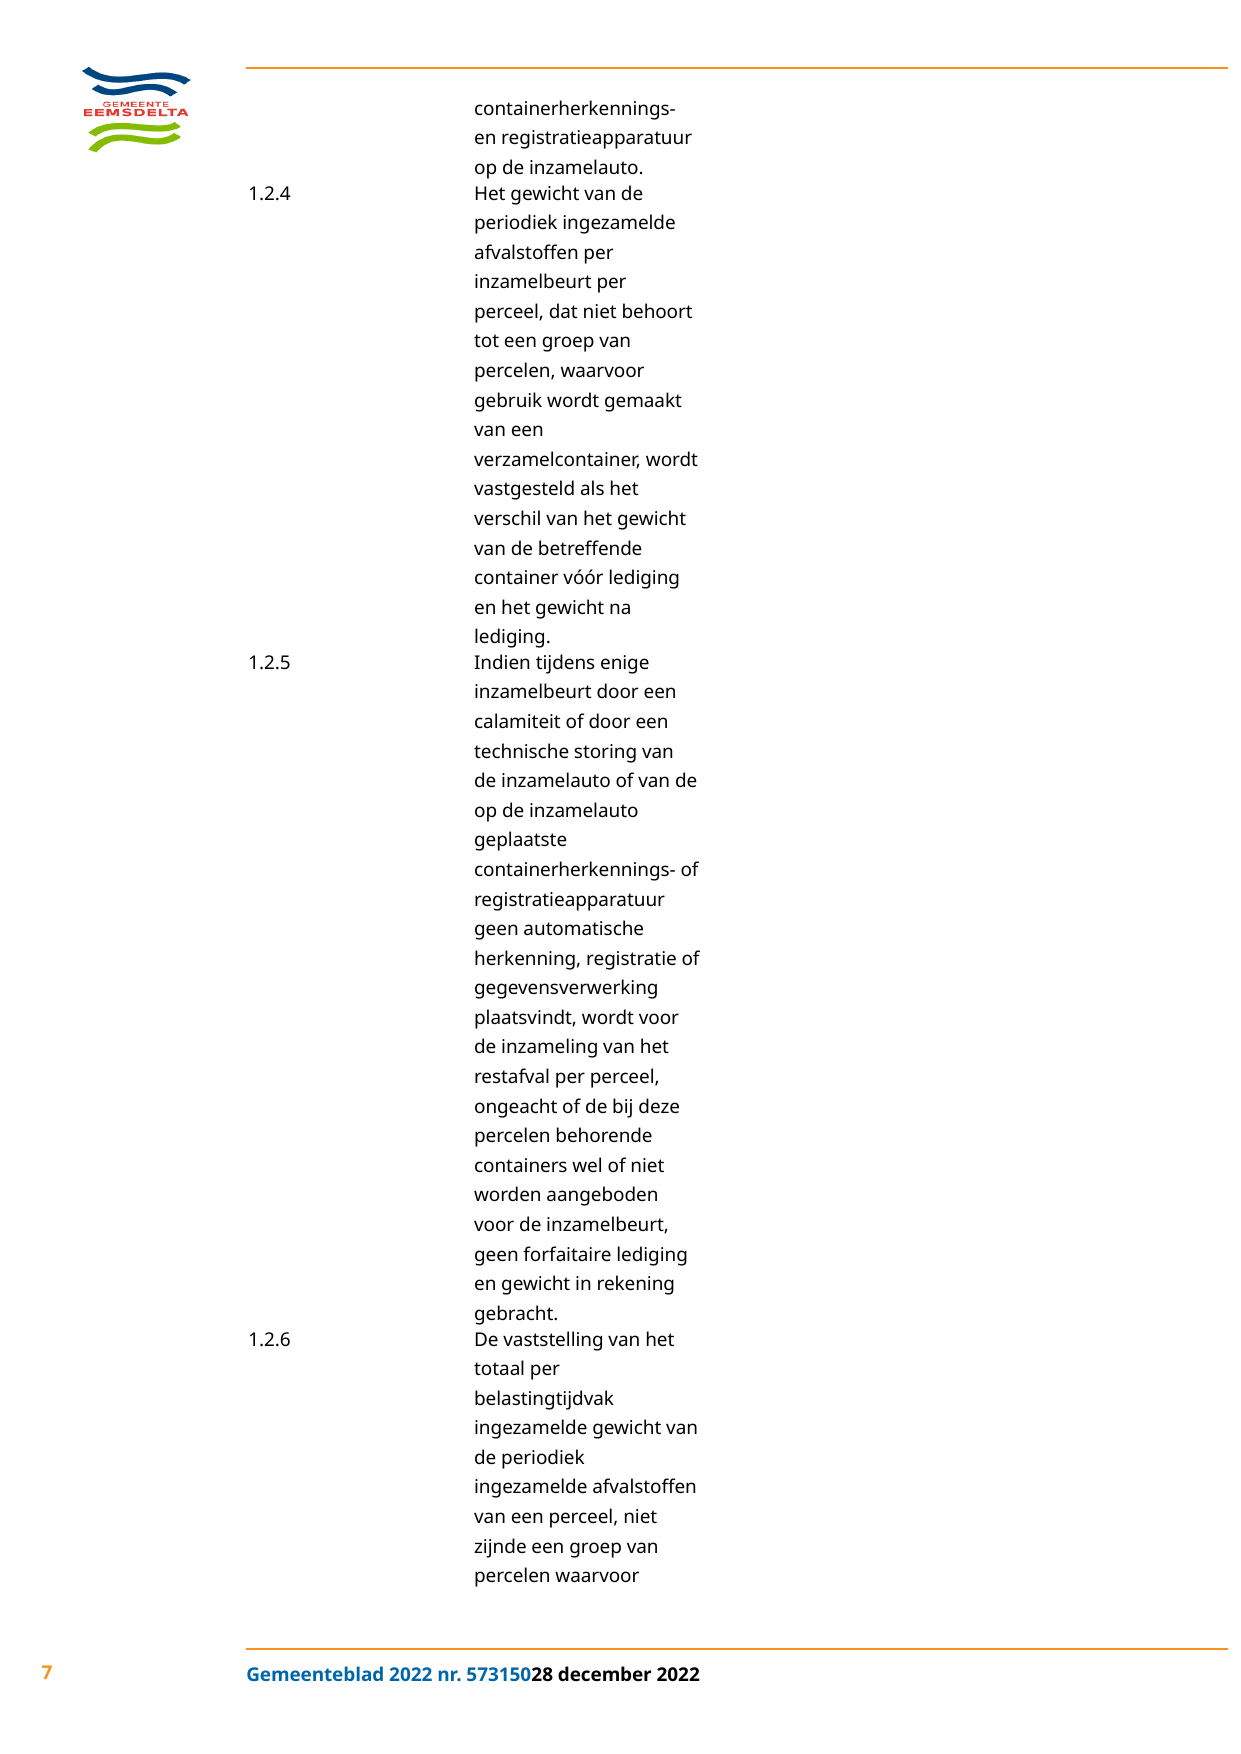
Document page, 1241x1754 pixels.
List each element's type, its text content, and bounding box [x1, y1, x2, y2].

table_cell [700, 649, 926, 1326]
table_cell [926, 95, 1152, 180]
table_cell 1.2.4 [248, 180, 474, 649]
table_cell De vaststelling van het totaal per belastingtijdvak ingezamelde gewicht van de periodiek ingezamelde afvalstoffen van een perceel, niet zijnde een groep van percelen waarvoor [474, 1326, 700, 1588]
table_cell [926, 1326, 1152, 1588]
table_cell [926, 649, 1152, 1326]
picture [41, 47, 231, 172]
table_cell [248, 95, 474, 180]
table_cell [700, 1326, 926, 1588]
table_cell Indien tijdens enige inzamelbeurt door een calamiteit of door een technische storing van de inzamelauto of van de op de inzamelauto geplaatste containerherkennings- of registratieapparatuur geen automatische herkenning, registratie of gegevensverwerking plaatsvindt, wordt voor de inzameling van het restafval per perceel, ongeacht of de bij deze percelen behorende containers wel of niet worden aangeboden voor de inzamelbeurt, geen forfaitaire lediging en gewicht in rekening gebracht. [474, 649, 700, 1326]
table_cell [700, 95, 926, 180]
table_cell containerherkennings- en registratieapparatuur op de inzamelauto. [474, 95, 700, 180]
table_cell [700, 180, 926, 649]
table_cell [926, 180, 1152, 649]
table_cell 1.2.5 [248, 649, 474, 1326]
table_cell Het gewicht van de periodiek ingezamelde afvalstoffen per inzamelbeurt per perceel, dat niet behoort tot een groep van percelen, waarvoor gebruik wordt gemaakt van een verzamelcontainer, wordt vastgesteld als het verschil van het gewicht van de betreffende container vóór lediging en het gewicht na lediging. [474, 180, 700, 649]
table_cell 1.2.6 [248, 1326, 474, 1588]
